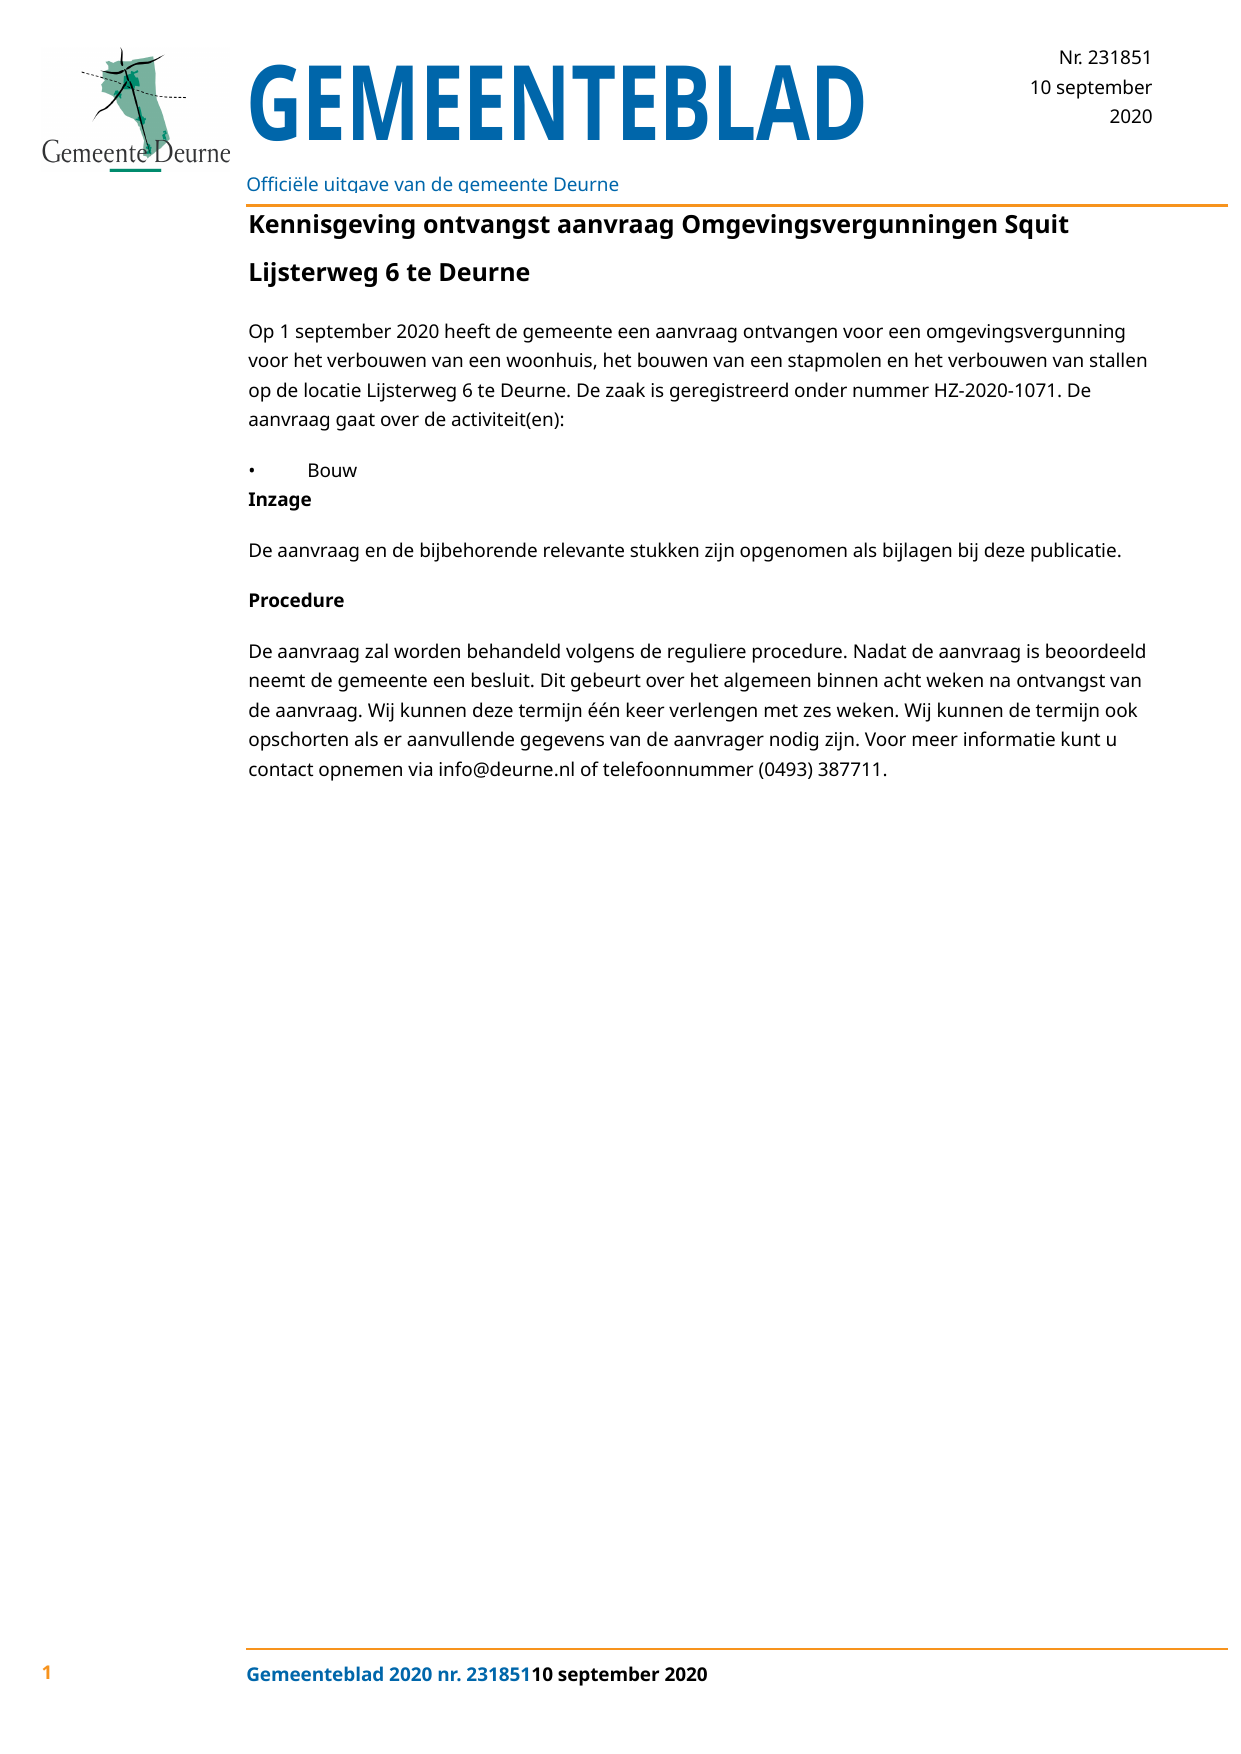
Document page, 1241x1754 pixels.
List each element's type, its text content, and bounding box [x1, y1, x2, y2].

text Op 1 september 2020 heeft de gemeente een aanvraag ontvangen voor een omgevingsvergunning voor het verbouwen van een woonhuis, het bouwen van een stapmolen en het verbouwen van stallen op de locatie Lijsterweg 6 te Deurne. De zaak is geregistreerd onder nummer HZ-2020-1071. De aanvraag gaat over de activiteit(en): [248, 318, 1152, 432]
text De aanvraag en de bijbehorende relevante stukken zijn opgenomen als bijlagen bij deze publicatie. [248, 537, 1152, 563]
text Procedure [248, 587, 1152, 613]
picture [41, 47, 231, 172]
text Inzage [248, 487, 1152, 512]
text Kennisgeving ontvangst aanvraag Omgevingsvergunningen Squit Lijsterweg 6 te Deurne [248, 207, 1152, 288]
list Bouw [248, 457, 1152, 483]
text De aanvraag zal worden behandeld volgens de reguliere procedure. Nadat de aanvraag is beoordeeld neemt de gemeente een besluit. Dit gebeurt over het algemeen binnen acht weken na ontvangst van de aanvraag. Wij kunnen deze termijn één keer verlengen met zes weken. Wij kunnen de termijn ook opschorten als er aanvullende gegevens van de aanvrager nodig zijn. Voor meer informatie kunt u contact opnemen via info@deurne.nl of telefoonnummer (0493) 387711. [248, 638, 1152, 782]
